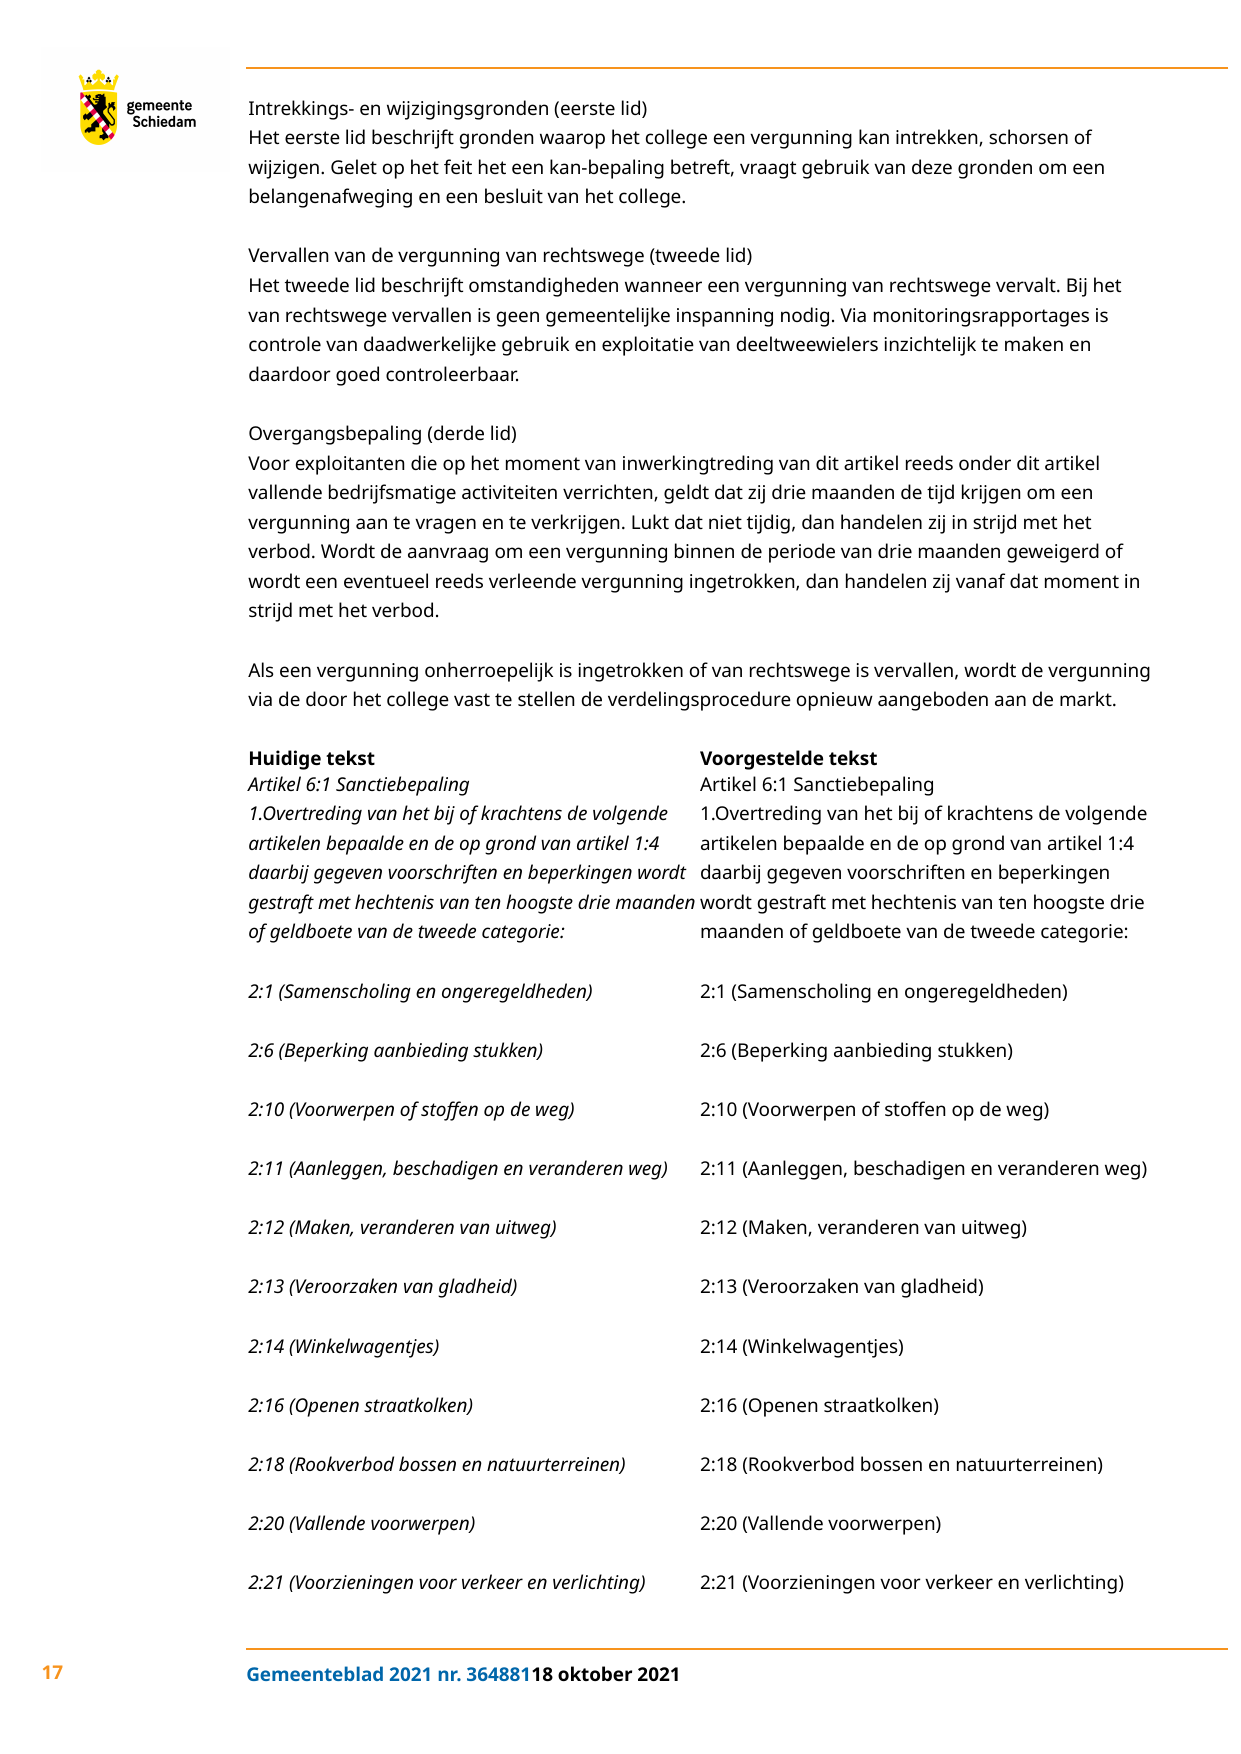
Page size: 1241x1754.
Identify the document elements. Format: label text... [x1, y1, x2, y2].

table_cell Artikel 6:1 Sanctiebepaling 1.Overtreding van het bij of krachtens de volgende artikelen bepaalde en de op grond van artikel 1:4 daarbij gegeven voorschriften en beperkingen wordt gestraft met hechtenis van ten hoogste drie maanden of geldboete van de tweede categorie: 2:1 (Samenscholing en ongeregeldheden) 2:6 (Beperking aanbieding stukken) 2:10 (Voorwerpen of stoffen op de weg) 2:11 (Aanleggen, beschadigen en veranderen weg) 2:12 (Maken, veranderen van uitweg) 2:13 (Veroorzaken van gladheid) 2:14 (Winkelwagentjes) 2:16 (Openen straatkolken) 2:18 (Rookverbod bossen en natuurterreinen) 2:20 (Vallende voorwerpen) 2:21 (Voorzieningen voor verkeer en verlichting) [248, 771, 700, 1595]
table_header Voorgestelde tekst [700, 745, 1152, 771]
table_cell Intrekkings- en wijzigingsgronden (eerste lid) Het eerste lid beschrijft gronden waarop het college een vergunning kan intrekken, schorsen of wijzigen. Gelet op het feit het een kan-bepaling betreft, vraagt gebruik van deze gronden om een belangenafweging en een besluit van het college. Vervallen van de vergunning van rechtswege (tweede lid) Het tweede lid beschrijft omstandigheden wanneer een vergunning van rechtswege vervalt. Bij het van rechtswege vervallen is geen gemeentelijke inspanning nodig. Via monitoringsrapportages is controle van daadwerkelijke gebruik en exploitatie van deeltweewielers inzichtelijk te maken en daardoor goed controleerbaar. Overgangsbepaling (derde lid) Voor exploitanten die op het moment van inwerkingtreding van dit artikel reeds onder dit artikel vallende bedrijfsmatige activiteiten verrichten, geldt dat zij drie maanden de tijd krijgen om een vergunning aan te vragen en te verkrijgen. Lukt dat niet tijdig, dan handelen zij in strijd met het verbod. Wordt de aanvraag om een vergunning binnen de periode van drie maanden geweigerd of wordt een eventueel reeds verleende vergunning ingetrokken, dan handelen zij vanaf dat moment in strijd met het verbod. Als een vergunning onherroepelijk is ingetrokken of van rechtswege is vervallen, wordt de vergunning via de door het college vast te stellen de verdelingsprocedure opnieuw aangeboden aan de markt. [248, 95, 1152, 712]
table_cell Artikel 6:1 Sanctiebepaling 1.Overtreding van het bij of krachtens de volgende artikelen bepaalde en de op grond van artikel 1:4 daarbij gegeven voorschriften en beperkingen wordt gestraft met hechtenis van ten hoogste drie maanden of geldboete van de tweede categorie: 2:1 (Samenscholing en ongeregeldheden) 2:6 (Beperking aanbieding stukken) 2:10 (Voorwerpen of stoffen op de weg) 2:11 (Aanleggen, beschadigen en veranderen weg) 2:12 (Maken, veranderen van uitweg) 2:13 (Veroorzaken van gladheid) 2:14 (Winkelwagentjes) 2:16 (Openen straatkolken) 2:18 (Rookverbod bossen en natuurterreinen) 2:20 (Vallende voorwerpen) 2:21 (Voorzieningen voor verkeer en verlichting) [700, 771, 1152, 1595]
table_header Huidige tekst [248, 745, 700, 771]
picture [41, 47, 231, 172]
